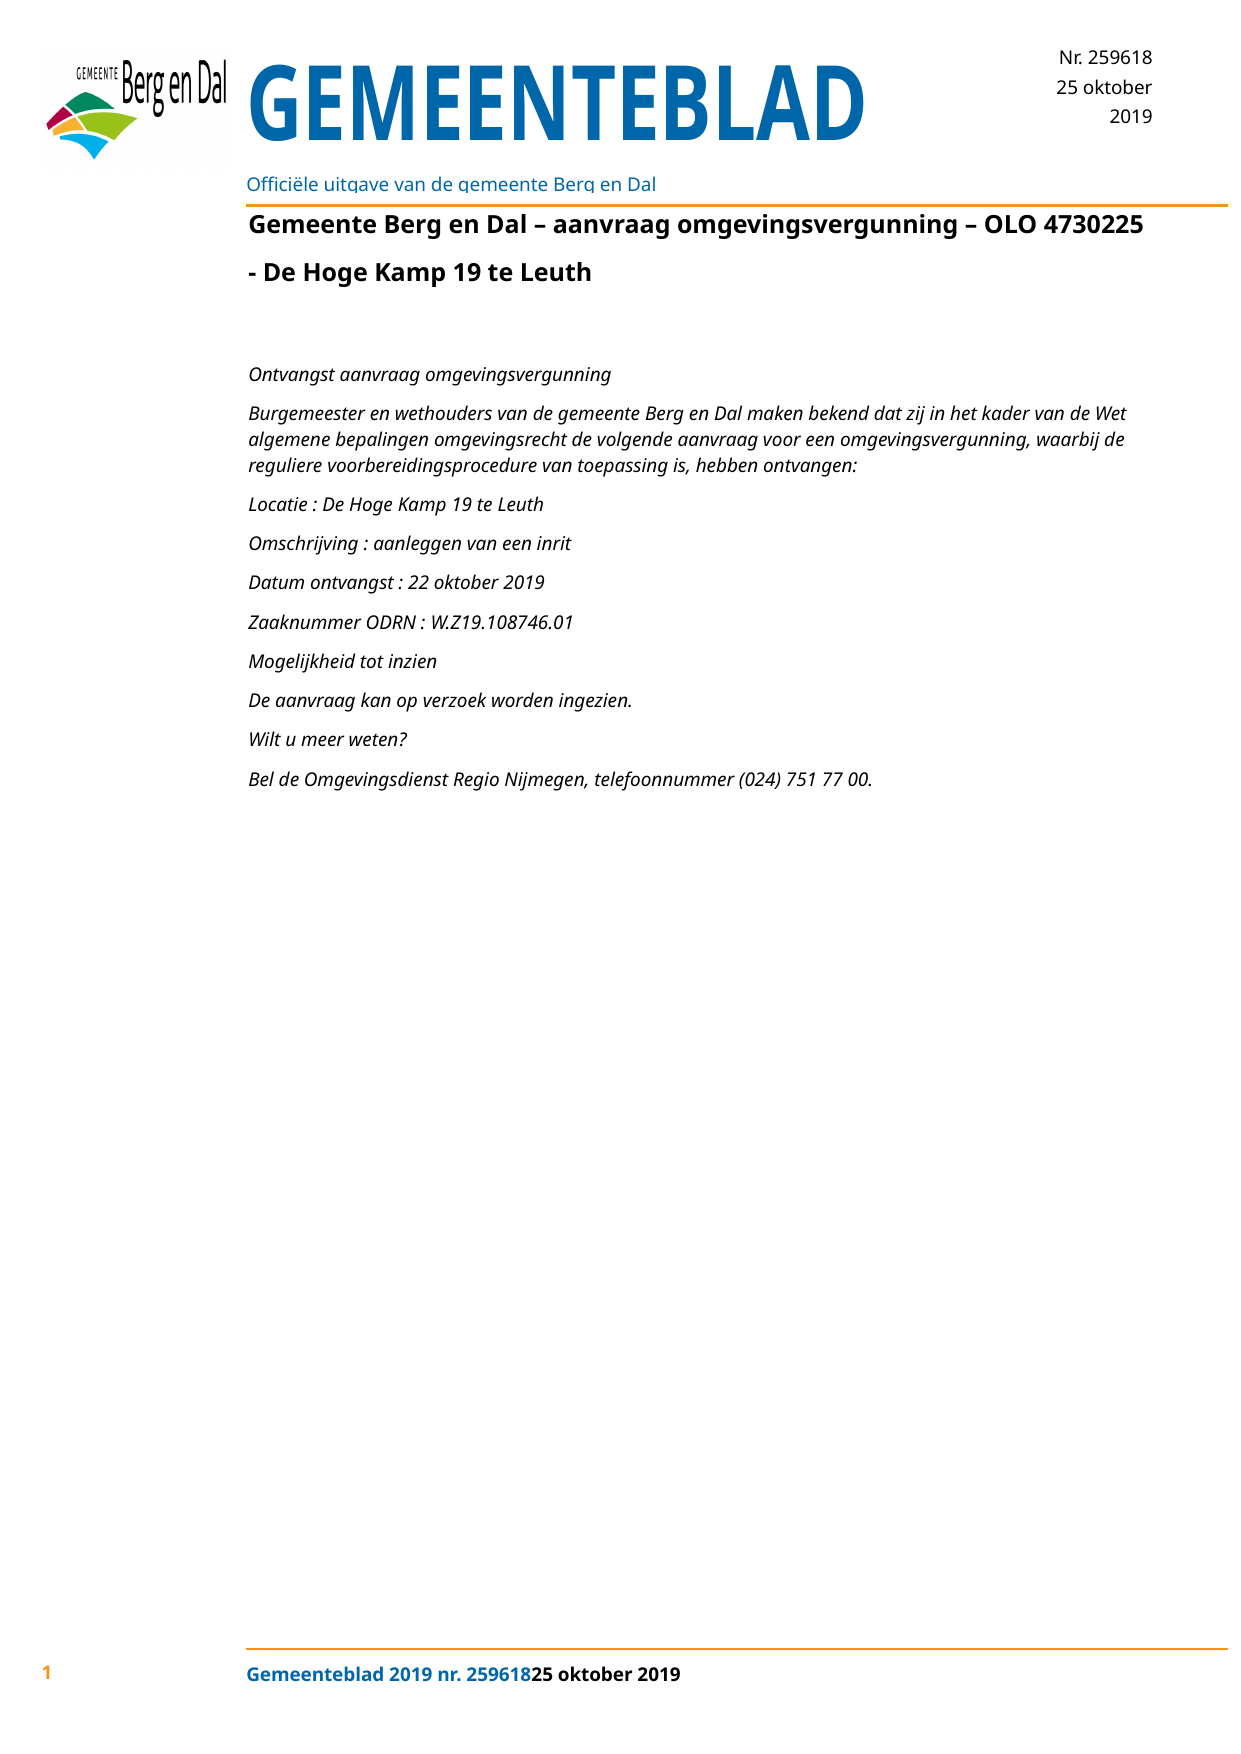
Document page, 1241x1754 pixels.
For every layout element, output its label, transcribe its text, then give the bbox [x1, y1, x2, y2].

text Mogelijkheid tot inzien [248, 648, 1152, 674]
text Locatie : De Hoge Kamp 19 te Leuth [248, 491, 1152, 517]
text De aanvraag kan op verzoek worden ingezien. [248, 687, 1152, 713]
text Ontvangst aanvraag omgevingsvergunning [248, 361, 1152, 387]
text Omschrijving : aanleggen van een inrit [248, 530, 1152, 556]
text Zaaknummer ODRN : W.Z19.108746.01 [248, 609, 1152, 634]
text Datum ontvangst : 22 oktober 2019 [248, 569, 1152, 595]
text Burgemeester en wethouders van de gemeente Berg en Dal maken bekend dat zij in het kader van de Wet algemene bepalingen omgevingsrecht de volgende aanvraag voor een omgevingsvergunning, waarbij de reguliere voorbereidingsprocedure van toepassing is, hebben ontvangen: [248, 400, 1152, 477]
text Bel de Omgevingsdienst Regio Nijmegen, telefoonnummer (024) 751 77 00. [248, 766, 1152, 792]
text Gemeente Berg en Dal – aanvraag omgevingsvergunning – OLO 4730225 - De Hoge Kamp 19 te Leuth [248, 207, 1152, 288]
picture [41, 47, 231, 172]
text Wilt u meer weten? [248, 727, 1152, 752]
